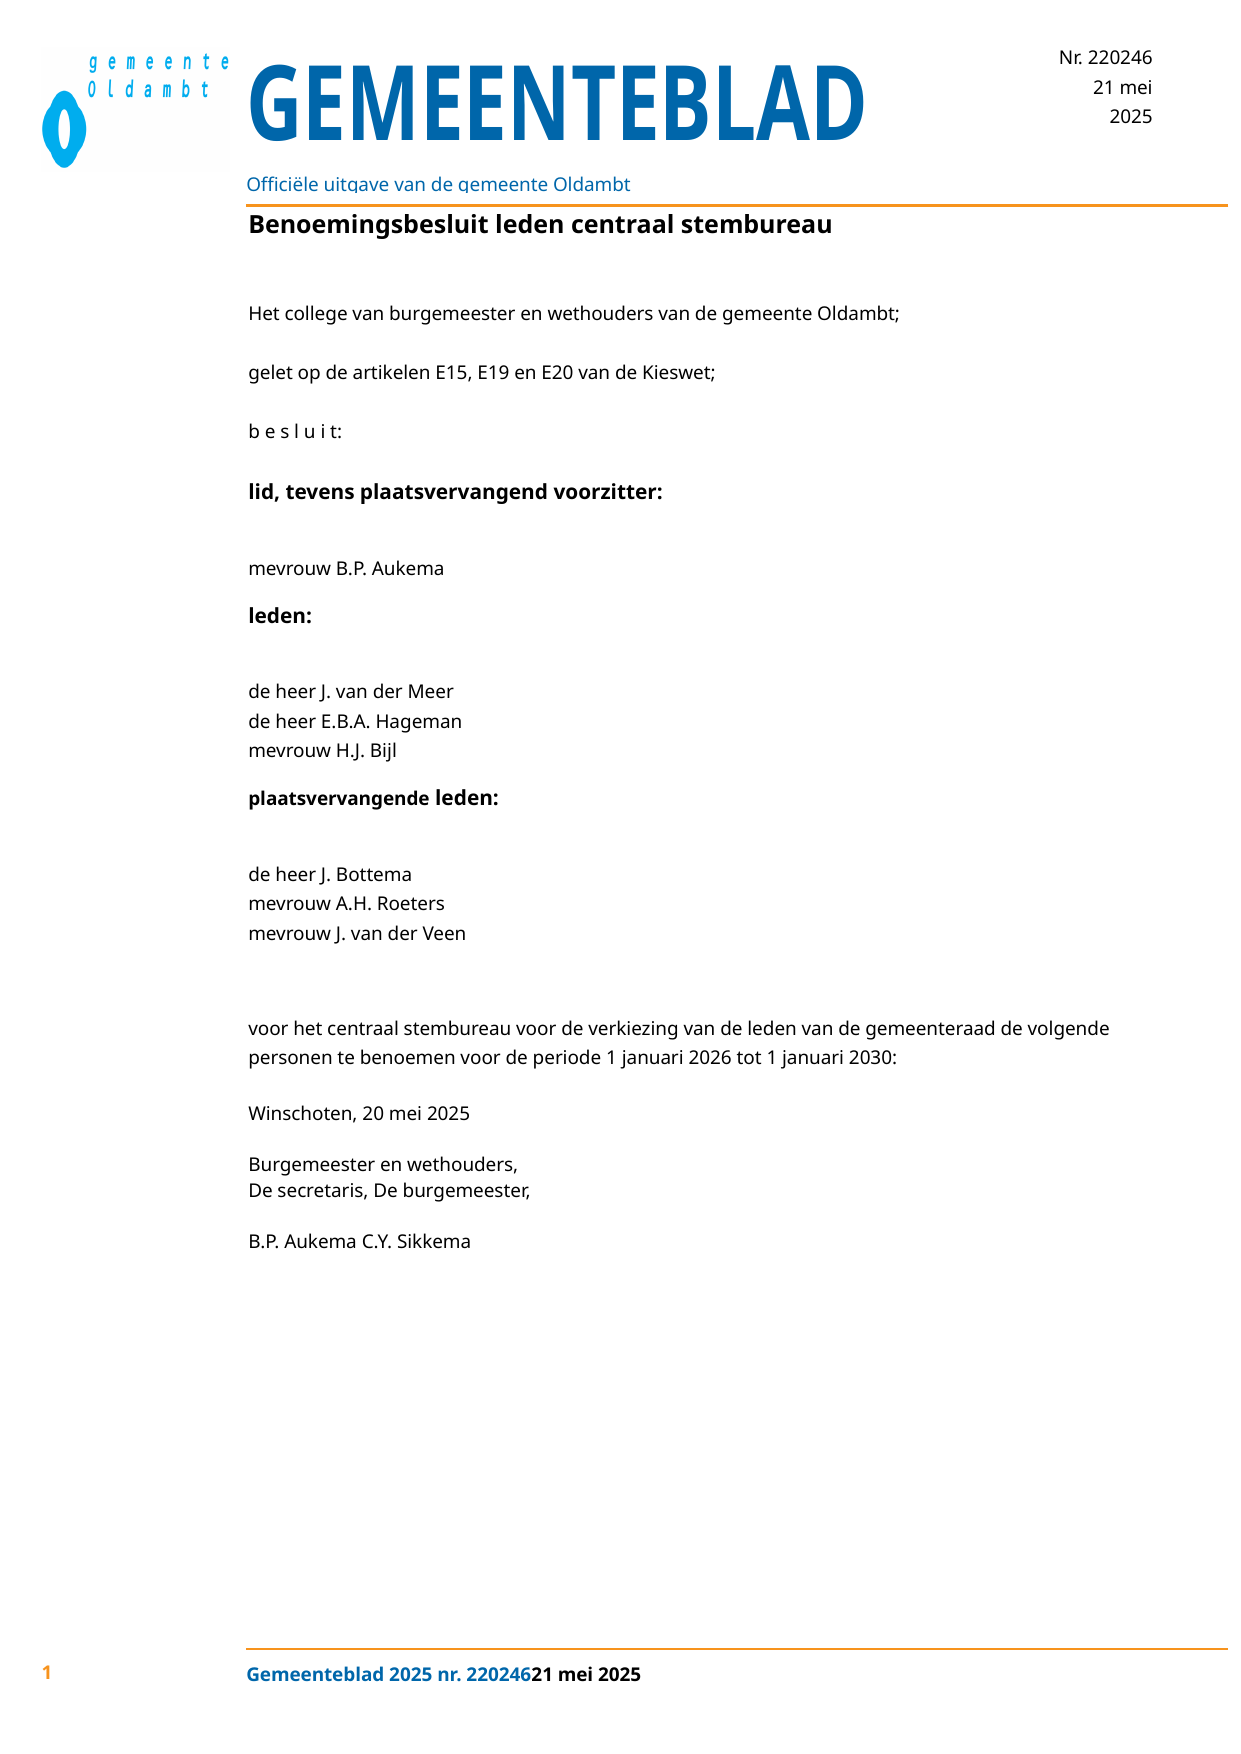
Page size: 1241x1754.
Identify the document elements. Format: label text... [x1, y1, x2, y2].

text mevrouw H.J. Bijl [248, 738, 1152, 763]
text voor het centraal stembureau voor de verkiezing van de leden van de gemeenteraad de volgende personen te benoemen voor de periode 1 januari 2026 tot 1 januari 2030: [248, 1015, 1152, 1070]
text Winschoten, 20 mei 2025 [248, 1100, 1152, 1126]
text leden: [248, 601, 1152, 629]
text plaatsvervangende leden: [248, 783, 1152, 812]
text B.P. Aukema C.Y. Sikkema [248, 1228, 1152, 1254]
text gelet op de artikelen E15, E19 en E20 van de Kieswet; [248, 359, 1152, 385]
text b e s l u i t: [248, 418, 1152, 444]
text de heer E.B.A. Hageman [248, 708, 1152, 734]
text mevrouw B.P. Aukema [248, 555, 1152, 581]
text mevrouw J. van der Veen [248, 920, 1152, 946]
text de heer J. van der Meer [248, 678, 1152, 704]
text mevrouw A.H. Roeters [248, 891, 1152, 916]
text de heer J. Bottema [248, 861, 1152, 887]
text De secretaris, De burgemeester, [248, 1177, 1152, 1203]
picture [41, 47, 231, 172]
text lid, tevens plaatsvervangend voorzitter: [248, 477, 1152, 506]
text Burgemeester en wethouders, [248, 1151, 1152, 1177]
text Benoemingsbesluit leden centraal stembureau [248, 207, 1152, 241]
text Het college van burgemeester en wethouders van de gemeente Oldambt; [248, 300, 1152, 326]
